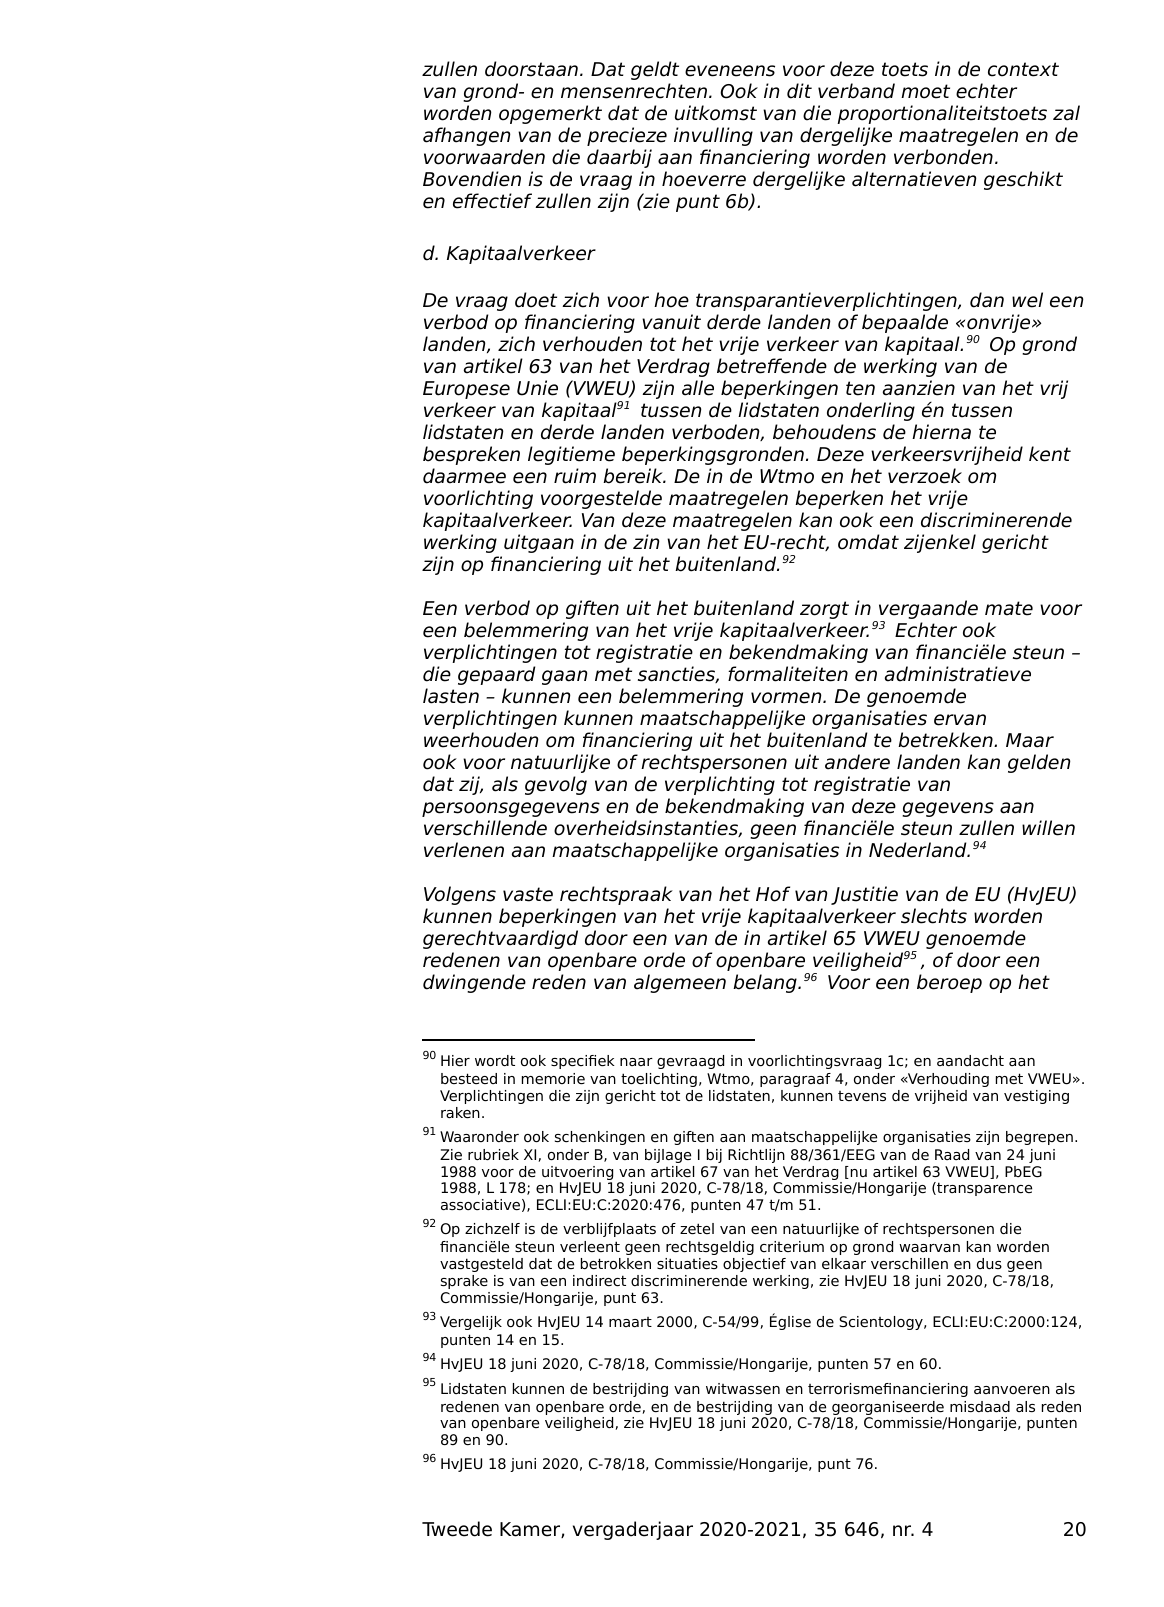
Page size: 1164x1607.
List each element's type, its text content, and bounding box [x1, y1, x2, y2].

text Volgens vaste rechtspraak van het Hof van Justitie van de EU (HvJEU) kunnen beperkingen van het vrije kapitaalverkeer slechts worden gerechtvaardigd door een van de in artikel 65 VWEU genoemde redenen van openbare orde of openbare veiligheid, of door een dwingende reden van algemeen belang. Voor een beroep op het [422, 884, 1087, 994]
text zullen doorstaan. Dat geldt eveneens voor deze toets in de context van grond- en mensenrechten. Ook in dit verband moet echter worden opgemerkt dat de uitkomst van die proportionaliteitstoets zal afhangen van de precieze invulling van dergelijke maatregelen en de voorwaarden die daarbij aan financiering worden verbonden. Bovendien is de vraag in hoeverre dergelijke alternatieven geschikt en effectief zullen zijn (zie punt 6b). [422, 59, 1087, 213]
text Op zichzelf is de verblijfplaats of zetel van een natuurlijke of rechtspersonen die financiële steun verleent geen rechtsgeldig criterium op grond waarvan kan worden vastgesteld dat de betrokken situaties objectief van elkaar verschillen en dus geen sprake is van een indirect discriminerende werking, zie HvJEU 18 juni 2020, C-78/18, Commissie/Hongarije, punt 63. [422, 1217, 1087, 1307]
text Lidstaten kunnen de bestrijding van witwassen en terrorismefinanciering aanvoeren als redenen van openbare orde, en de bestrijding van de georganiseerde misdaad als reden van openbare veiligheid, zie HvJEU 18 juni 2020, C-78/18, Commissie/Hongarije, punten 89 en 90. [422, 1377, 1087, 1449]
text HvJEU 18 juni 2020, C-78/18, Commissie/Hongarije, punt 76. [422, 1452, 1087, 1474]
text Hier wordt ook specifiek naar gevraagd in voorlichtingsvraag 1c; en aandacht aan besteed in memorie van toelichting, Wtmo, paragraaf 4, onder «Verhouding met VWEU». Verplichtingen die zijn gericht tot de lidstaten, kunnen tevens de vrijheid van vestiging raken. [422, 1049, 1087, 1122]
text Vergelijk ook HvJEU 14 maart 2000, C-54/99, Église de Scientology, ECLI:EU:C:2000:124, punten 14 en 15. [422, 1310, 1087, 1349]
subtitle d. Kapitaalverkeer [422, 243, 1087, 265]
text Waaronder ook schenkingen en giften aan maatschappelijke organisaties zijn begrepen. Zie rubriek XI, onder B, van bijlage I bij Richtlijn 88/361/EEG van de Raad van 24 juni 1988 voor de uitvoering van artikel 67 van het Verdrag [nu artikel 63 VWEU], PbEG 1988, L 178; en HvJEU 18 juni 2020, C-78/18, Commissie/Hongarije (transparence associative), ECLI:EU:C:2020:476, punten 47 t/m 51. [422, 1125, 1087, 1214]
text De vraag doet zich voor hoe transparantieverplichtingen, dan wel een verbod op financiering vanuit derde landen of bepaalde «onvrije» landen, zich verhouden tot het vrije verkeer van kapitaal. Op grond van artikel 63 van het Verdrag betreffende de werking van de Europese Unie (VWEU) zijn alle beperkingen ten aanzien van het vrij verkeer van kapitaal tussen de lidstaten onderling én tussen lidstaten en derde landen verboden, behoudens de hierna te bespreken legitieme beperkingsgronden. Deze verkeersvrijheid kent daarmee een ruim bereik. De in de Wtmo en het verzoek om voorlichting voorgestelde maatregelen beperken het vrije kapitaalverkeer. Van deze maatregelen kan ook een discriminerende werking uitgaan in de zin van het EU-recht, omdat zijenkel gericht zijn op financiering uit het buitenland. [422, 290, 1087, 576]
text Een verbod op giften uit het buitenland zorgt in vergaande mate voor een belemmering van het vrije kapitaalverkeer. Echter ook verplichtingen tot registratie en bekendmaking van financiële steun – die gepaard gaan met sancties, formaliteiten en administratieve lasten – kunnen een belemmering vormen. De genoemde verplichtingen kunnen maatschappelijke organisaties ervan weerhouden om financiering uit het buitenland te betrekken. Maar ook voor natuurlijke of rechtspersonen uit andere landen kan gelden dat zij, als gevolg van de verplichting tot registratie van persoonsgegevens en de bekendmaking van deze gegevens aan verschillende overheidsinstanties, geen financiële steun zullen willen verlenen aan maatschappelijke organisaties in Nederland. [422, 598, 1087, 862]
text HvJEU 18 juni 2020, C-78/18, Commissie/Hongarije, punten 57 en 60. [422, 1352, 1087, 1374]
